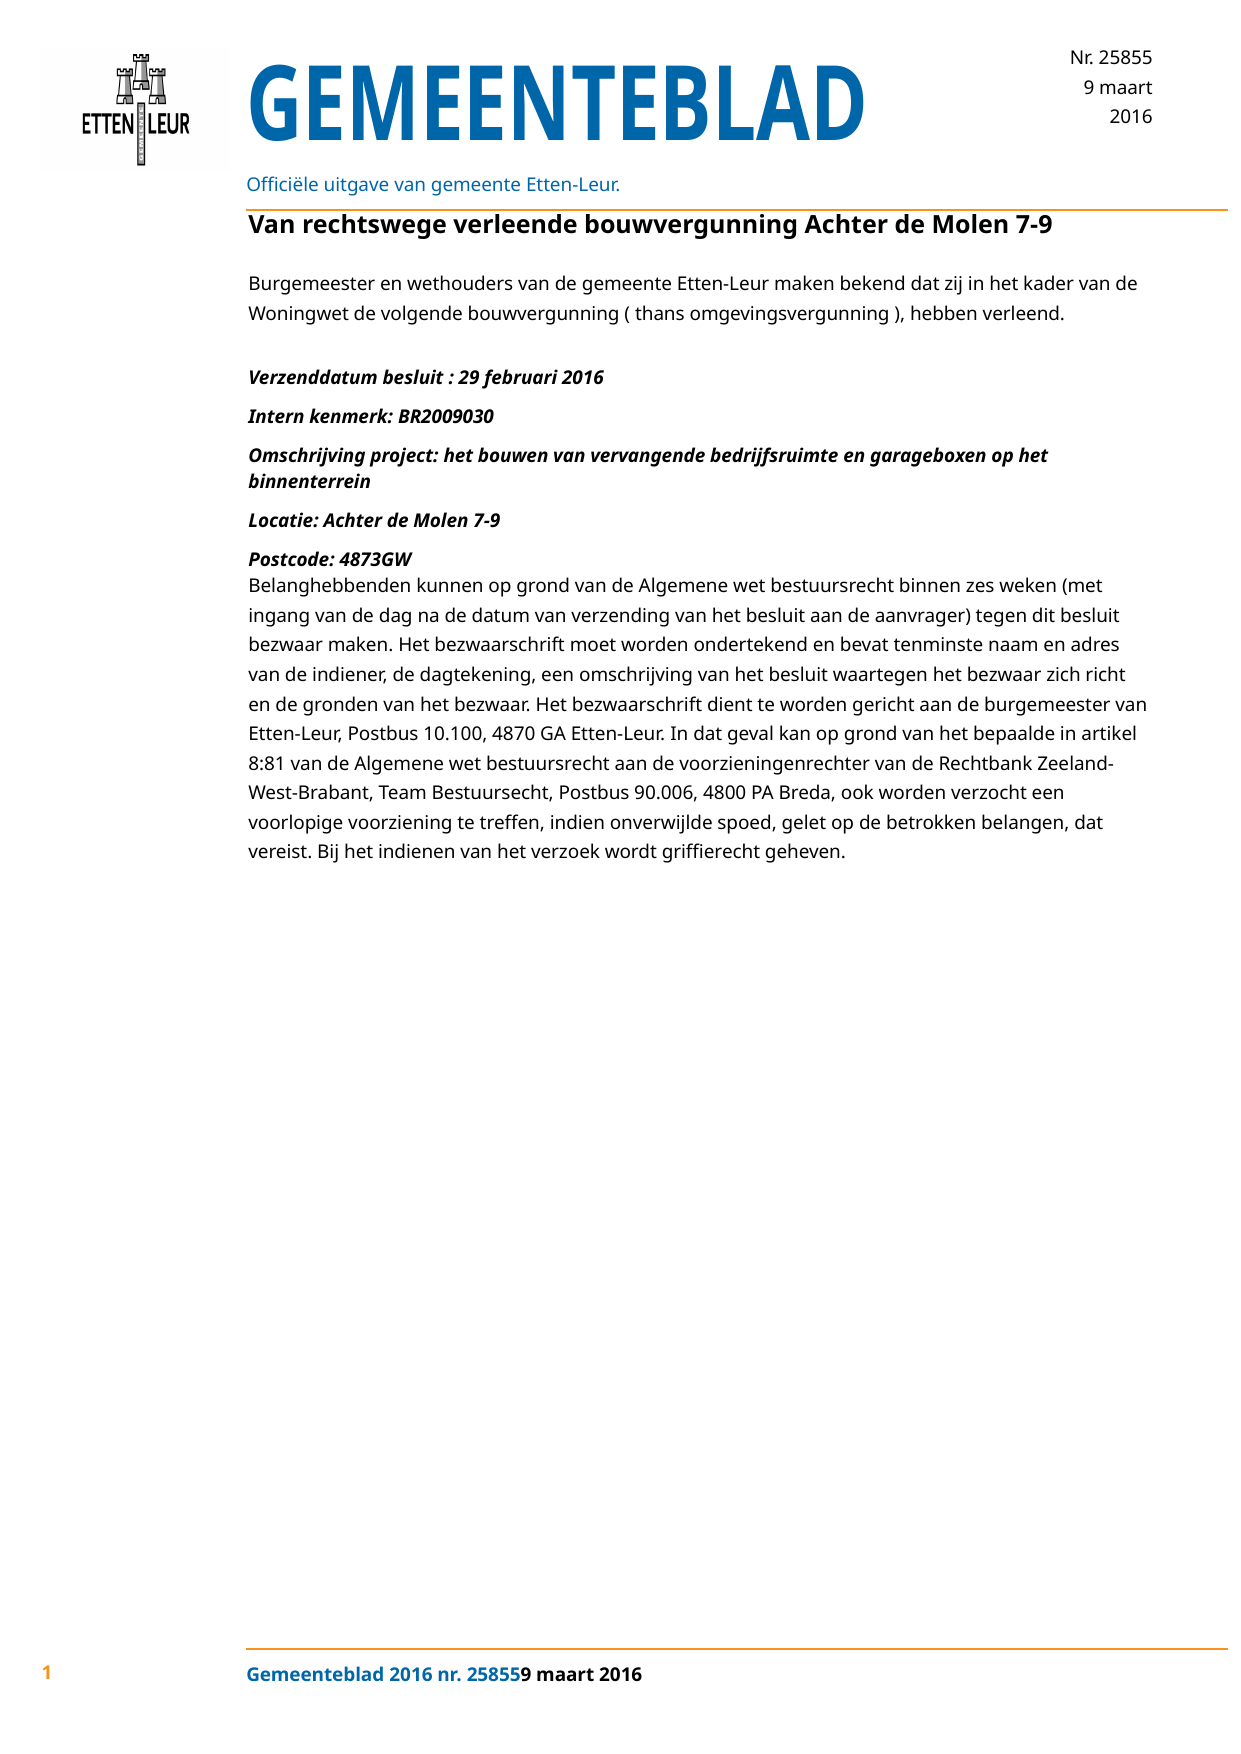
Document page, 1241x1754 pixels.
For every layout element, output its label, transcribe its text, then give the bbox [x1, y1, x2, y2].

picture [41, 47, 231, 172]
text Intern kenmerk: BR2009030 [248, 403, 1152, 429]
text Belanghebbenden kunnen op grond van de Algemene wet bestuursrecht binnen zes weken (met ingang van de dag na de datum van verzending van het besluit aan de aanvrager) tegen dit besluit bezwaar maken. Het bezwaarschrift moet worden ondertekend en bevat tenminste naam en adres van de indiener, de dagtekening, een omschrijving van het besluit waartegen het bezwaar zich richt en de gronden van het bezwaar. Het bezwaarschrift dient te worden gericht aan de burgemeester van Etten-Leur, Postbus 10.100, 4870 GA Etten-Leur. In dat geval kan op grond van het bepaalde in artikel 8:81 van de Algemene wet bestuursrecht aan de voorzieningenrechter van de Rechtbank Zeeland-West-Brabant, Team Bestuursecht, Postbus 90.006, 4800 PA Breda, ook worden verzocht een voorlopige voorziening te treffen, indien onverwijlde spoed, gelet op de betrokken belangen, dat vereist. Bij het indienen van het verzoek wordt griffierecht geheven. [248, 572, 1152, 864]
text Verzenddatum besluit : 29 februari 2016 [248, 364, 1152, 389]
text Van rechtswege verleende bouwvergunning Achter de Molen 7-9 [248, 211, 1152, 241]
text Burgemeester en wethouders van de gemeente Etten-Leur maken bekend dat zij in het kader van de Woningwet de volgende bouwvergunning ( thans omgevingsvergunning ), hebben verleend. [248, 270, 1152, 326]
text Omschrijving project: het bouwen van vervangende bedrijfsruimte en garageboxen op het binnenterrein [248, 442, 1152, 494]
text Postcode: 4873GW [248, 547, 1152, 572]
text Locatie: Achter de Molen 7-9 [248, 507, 1152, 533]
